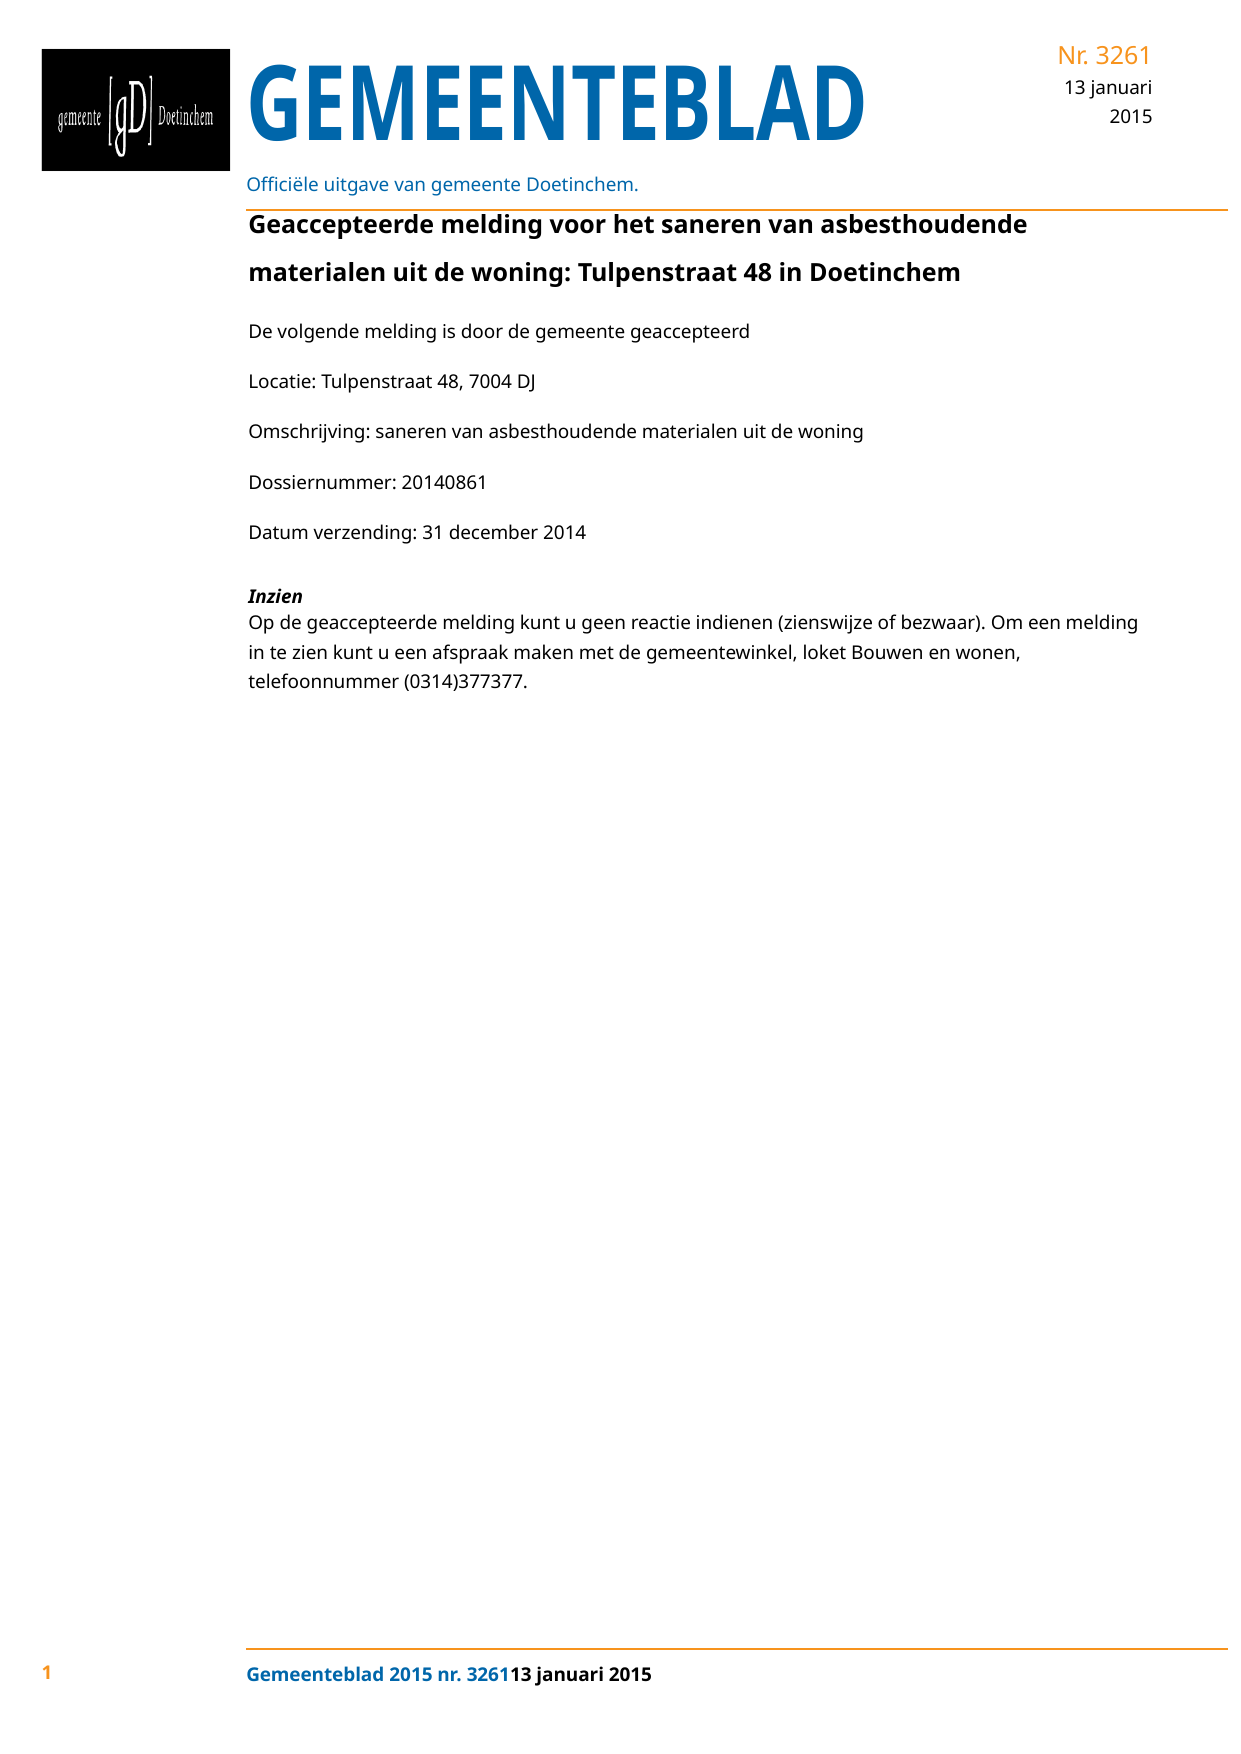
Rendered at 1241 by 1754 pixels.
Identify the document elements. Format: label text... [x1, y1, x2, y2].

text Inzien [248, 583, 1152, 609]
text Geaccepteerde melding voor het saneren van asbesthoudende materialen uit de woning: Tulpenstraat 48 in Doetinchem [248, 211, 1152, 288]
text Omschrijving: saneren van asbesthoudende materialen uit de woning [248, 419, 1152, 444]
text De volgende melding is door de gemeente geaccepteerd [248, 318, 1152, 344]
text Dossiernummer: 20140861 [248, 469, 1152, 495]
text Datum verzending: 31 december 2014 [248, 519, 1152, 545]
text Locatie: Tulpenstraat 48, 7004 DJ [248, 368, 1152, 394]
text Op de geaccepteerde melding kunt u geen reactie indienen (zienswijze of bezwaar). Om een melding in te zien kunt u een afspraak maken met de gemeentewinkel, loket Bouwen en wonen, telefoonnummer (0314)377377. [248, 609, 1152, 694]
picture [41, 47, 231, 172]
